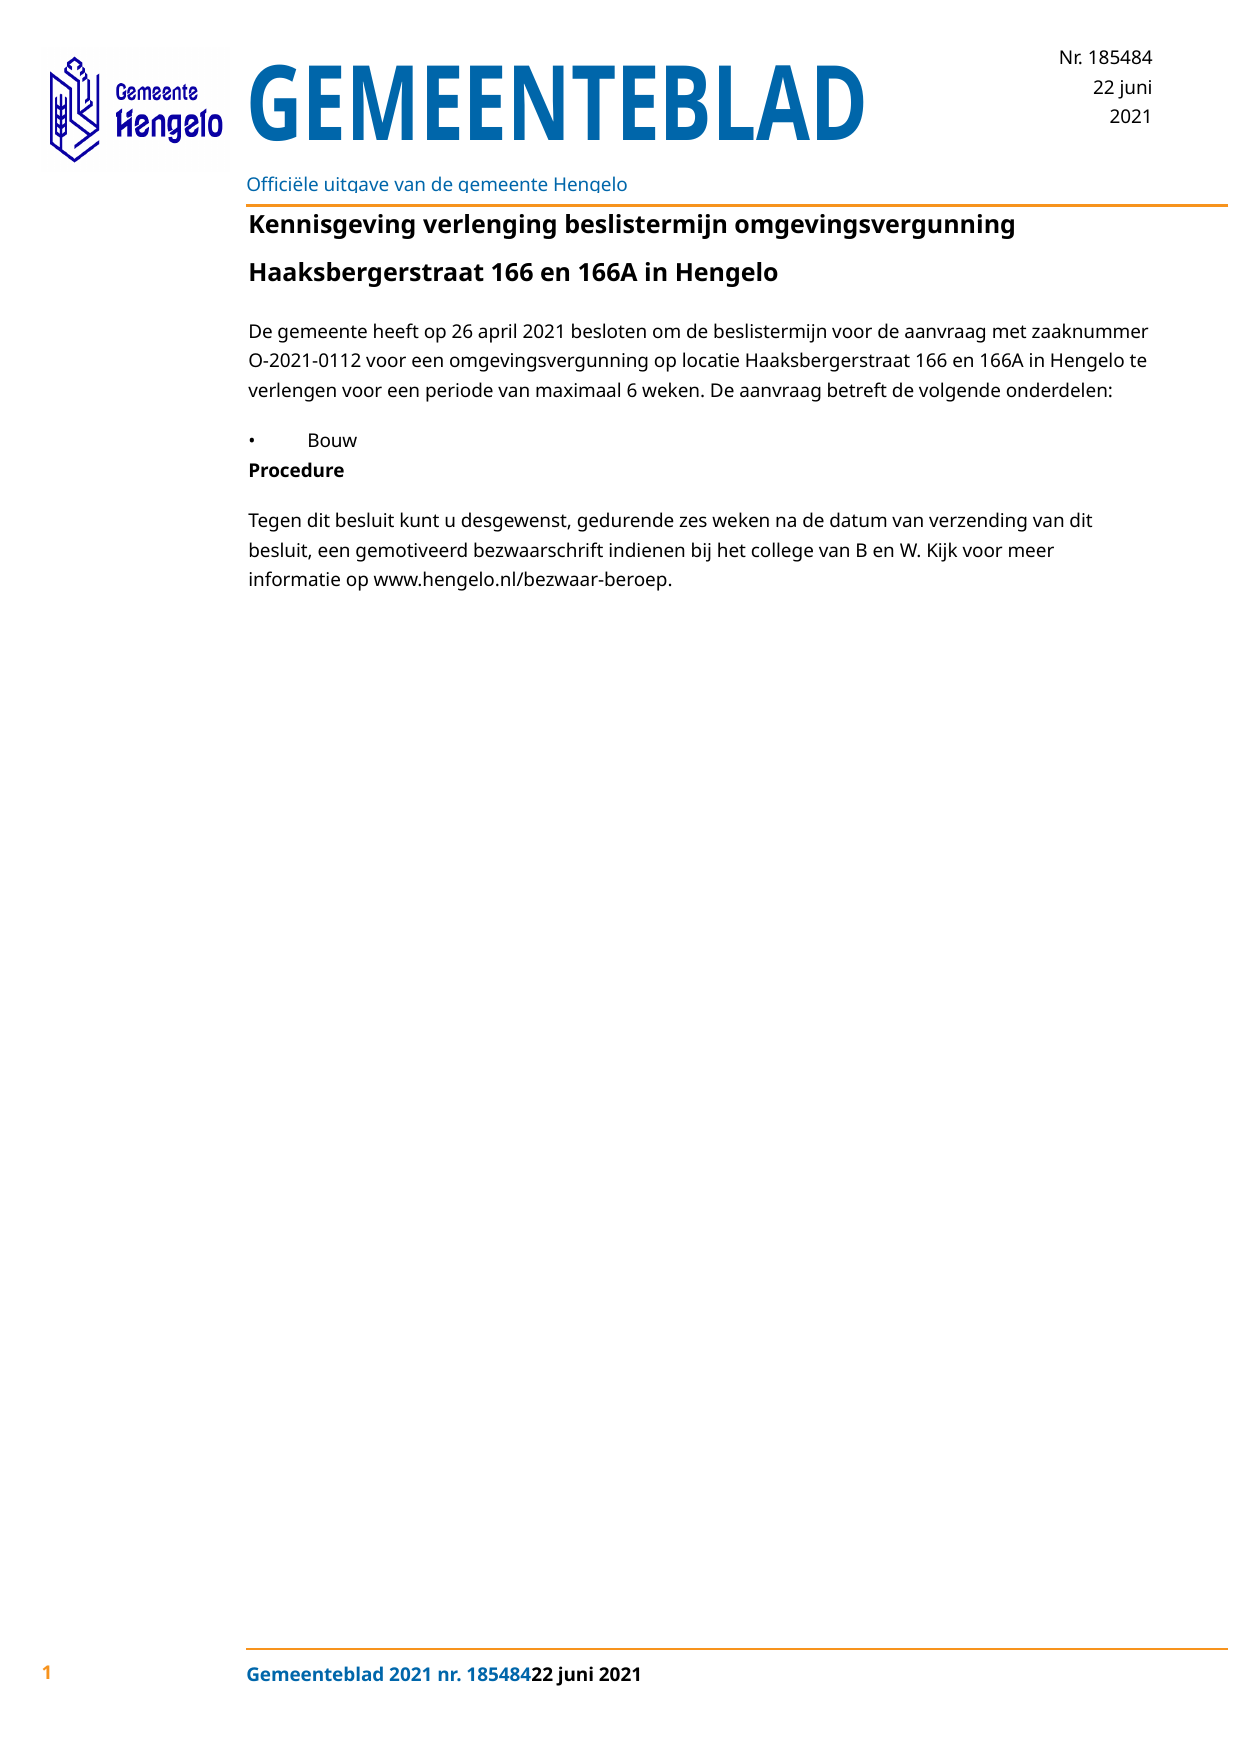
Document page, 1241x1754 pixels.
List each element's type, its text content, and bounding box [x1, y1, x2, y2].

text Procedure [248, 457, 1152, 483]
text Kennisgeving verlenging beslistermijn omgevingsvergunning Haaksbergerstraat 166 en 166A in Hengelo [248, 207, 1152, 288]
text Tegen dit besluit kunt u desgewenst, gedurende zes weken na de datum van verzending van dit besluit, een gemotiveerd bezwaarschrift indienen bij het college van B en W. Kijk voor meer informatie op www.hengelo.nl/bezwaar-beroep. [248, 507, 1152, 592]
text De gemeente heeft op 26 april 2021 besloten om de beslistermijn voor de aanvraag met zaaknummer O-2021-0112 voor een omgevingsvergunning op locatie Haaksbergerstraat 166 en 166A in Hengelo te verlengen voor een periode van maximaal 6 weken. De aanvraag betreft de volgende onderdelen: [248, 318, 1152, 403]
list Bouw [248, 427, 1152, 453]
picture [41, 47, 231, 172]
